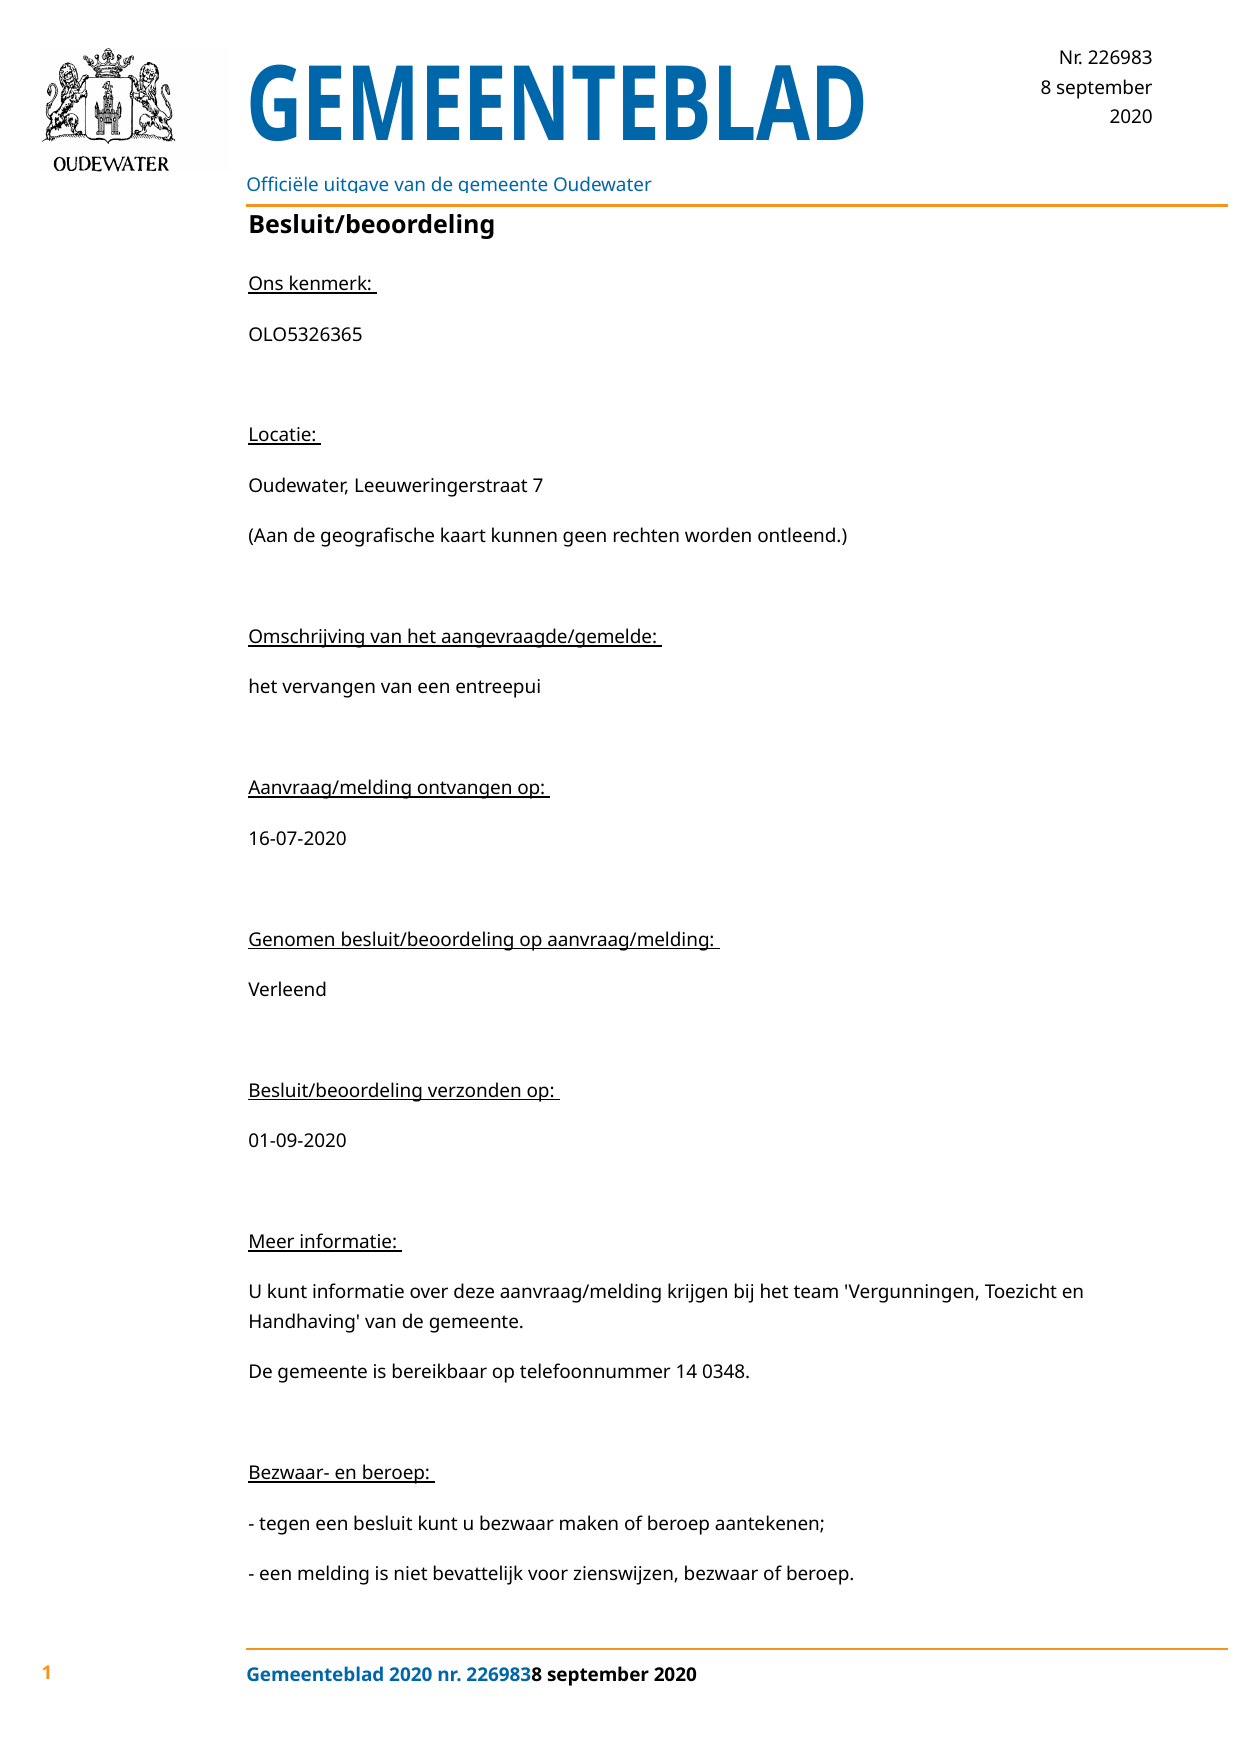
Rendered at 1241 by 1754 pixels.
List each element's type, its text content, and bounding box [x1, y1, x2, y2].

text Besluit/beoordeling verzonden op: [248, 1077, 1152, 1103]
text Genomen besluit/beoordeling op aanvraag/melding: [248, 926, 1152, 951]
text het vervangen van een entreepui [248, 674, 1152, 699]
text OLO5326365 [248, 321, 1152, 346]
text 01-09-2020 [248, 1127, 1152, 1153]
text - tegen een besluit kunt u bezwaar maken of beroep aantekenen; [248, 1510, 1152, 1536]
text De gemeente is bereikbaar op telefoonnummer 14 0348. [248, 1359, 1152, 1384]
text Locatie: [248, 422, 1152, 447]
text Ons kenmerk: [248, 270, 1152, 296]
text Omschrijving van het aangevraagde/gemelde: [248, 623, 1152, 649]
text 16-07-2020 [248, 825, 1152, 851]
picture [41, 47, 231, 172]
text Aanvraag/melding ontvangen op: [248, 774, 1152, 800]
text - een melding is niet bevattelijk voor zienswijzen, bezwaar of beroep. [248, 1560, 1152, 1586]
text Besluit/beoordeling [248, 207, 1152, 241]
text Oudewater, Leeuweringerstraat 7 [248, 472, 1152, 498]
text U kunt informatie over deze aanvraag/melding krijgen bij het team 'Vergunningen, Toezicht en Handhaving' van de gemeente. [248, 1279, 1152, 1334]
text Verleend [248, 976, 1152, 1002]
text Bezwaar- en beroep: [248, 1459, 1152, 1485]
text (Aan de geografische kaart kunnen geen rechten worden ontleend.) [248, 522, 1152, 548]
text Meer informatie: [248, 1228, 1152, 1254]
